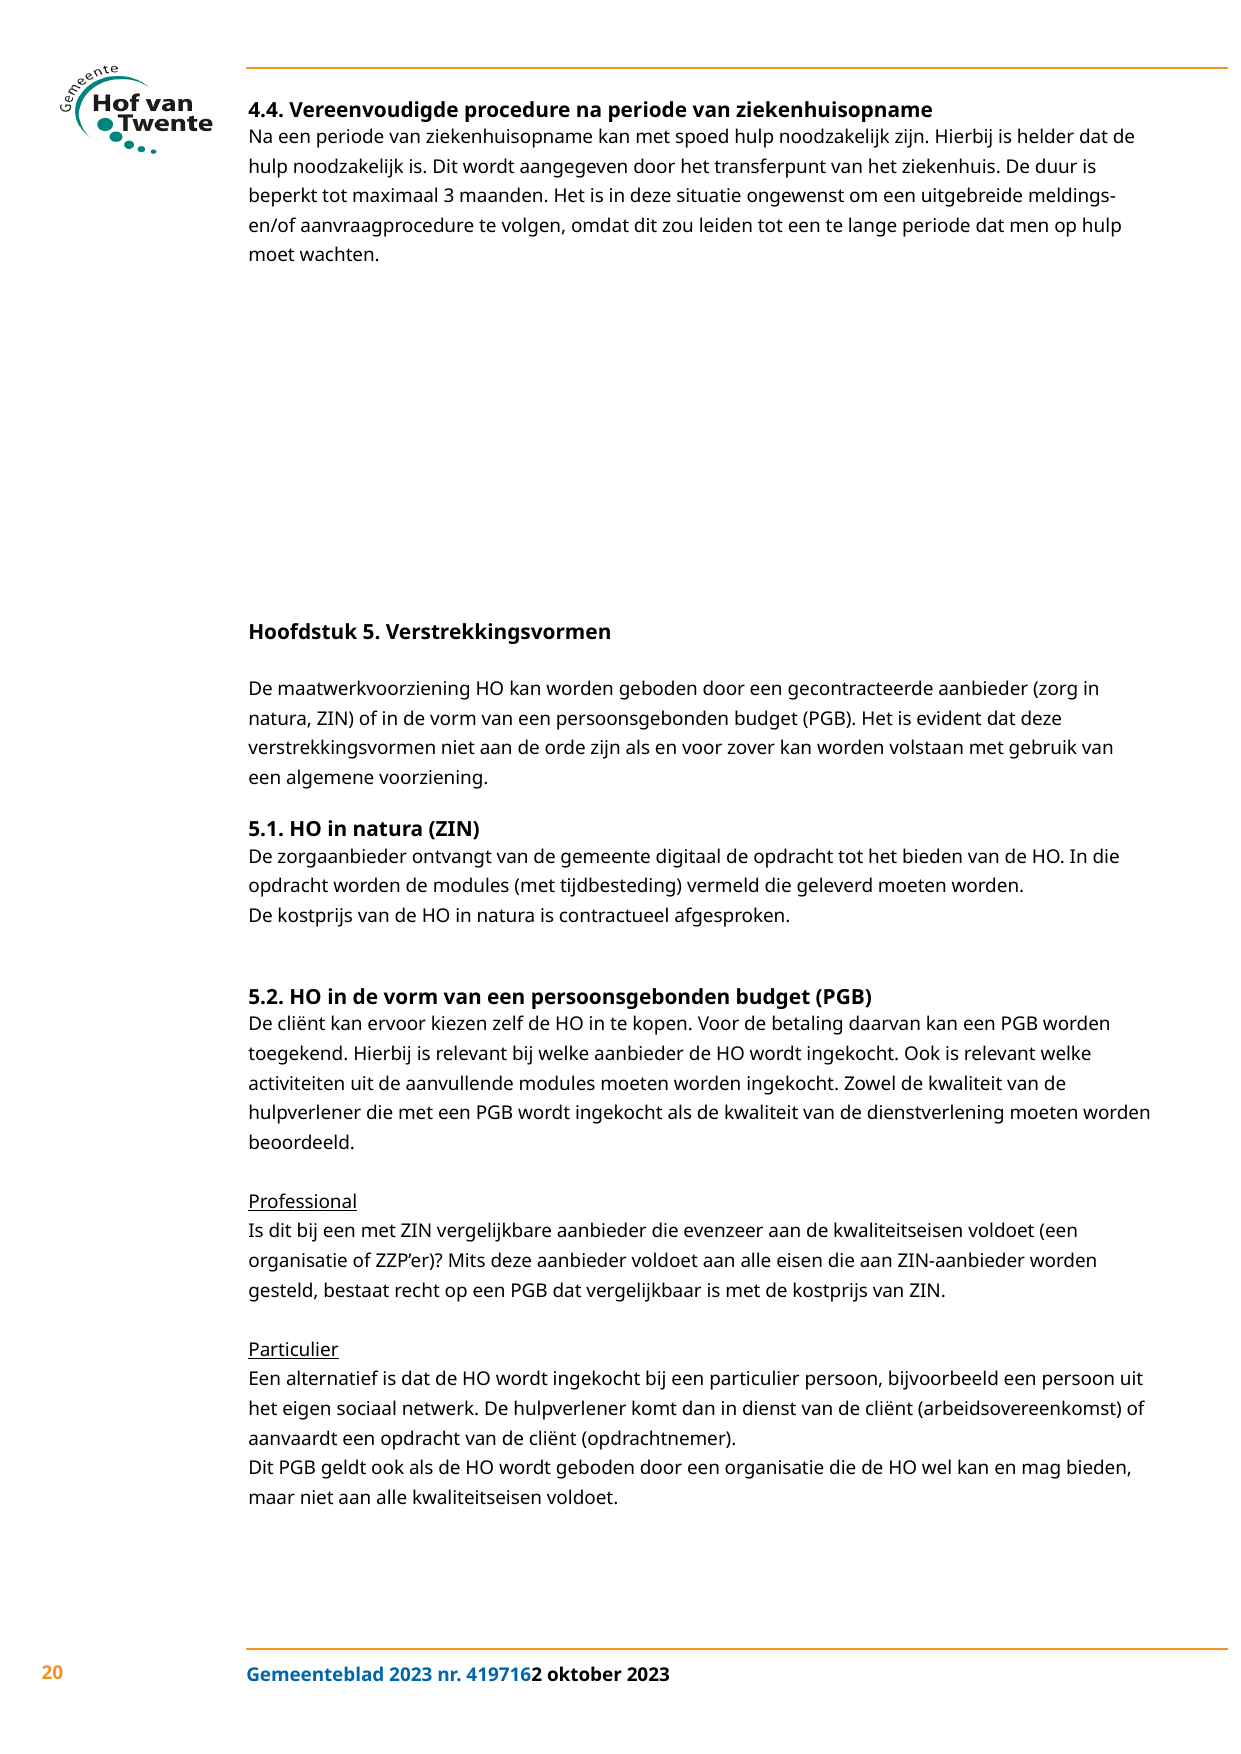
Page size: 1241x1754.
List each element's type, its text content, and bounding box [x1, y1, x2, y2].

text Dit PGB geldt ook als de HO wordt geboden door een organisatie die de HO wel kan en mag bieden, maar niet aan alle kwaliteitseisen voldoet. [248, 1454, 1152, 1510]
picture [41, 47, 231, 172]
text Een alternatief is dat de HO wordt ingekocht bij een particulier persoon, bijvoorbeeld een persoon uit het eigen sociaal netwerk. De hulpverlener komt dan in dienst van de cliënt (arbeidsovereenkomst) of aanvaardt een opdracht van de cliënt (opdrachtnemer). [248, 1366, 1152, 1451]
text Professional [248, 1188, 1152, 1214]
text Particulier [248, 1336, 1152, 1362]
text De zorgaanbieder ontvangt van de gemeente digitaal de opdracht tot het bieden van de HO. In die opdracht worden de modules (met tijdbesteding) vermeld die geleverd moeten worden. [248, 843, 1152, 898]
text De cliënt kan ervoor kiezen zelf de HO in te kopen. Voor de betaling daarvan kan een PGB worden toegekend. Hierbij is relevant bij welke aanbieder de HO wordt ingekocht. Ook is relevant welke activiteiten uit de aanvullende modules moeten worden ingekocht. Zowel de kwaliteit van de hulpverlener die met een PGB wordt ingekocht als de kwaliteit van de dienstverlening moeten worden beoordeeld. [248, 1011, 1152, 1155]
text 5.1. HO in natura (ZIN) [248, 814, 1152, 843]
text Hoofdstuk 5. Verstrekkingsvormen [248, 617, 1152, 646]
text Is dit bij een met ZIN vergelijkbare aanbieder die evenzeer aan de kwaliteitseisen voldoet (een organisatie of ZZP’er)? Mits deze aanbieder voldoet aan alle eisen die aan ZIN-aanbieder worden gesteld, bestaat recht op een PGB dat vergelijkbaar is met de kostprijs van ZIN. [248, 1218, 1152, 1303]
text Na een periode van ziekenhuisopname kan met spoed hulp noodzakelijk zijn. Hierbij is helder dat de hulp noodzakelijk is. Dit wordt aangegeven door het transferpunt van het ziekenhuis. De duur is beperkt tot maximaal 3 maanden. Het is in deze situatie ongewenst om een uitgebreide meldings- en/of aanvraagprocedure te volgen, omdat dit zou leiden tot een te lange periode dat men op hulp moet wachten. [248, 123, 1152, 267]
text De maatwerkvoorziening HO kan worden geboden door een gecontracteerde aanbieder (zorg in natura, ZIN) of in de vorm van een persoonsgebonden budget (PGB). Het is evident dat deze verstrekkingsvormen niet aan de orde zijn als en voor zover kan worden volstaan met gebruik van een algemene voorziening. [248, 675, 1152, 790]
text 4.4. Vereenvoudigde procedure na periode van ziekenhuisopname [248, 95, 1152, 123]
text De kostprijs van de HO in natura is contractueel afgesproken. [248, 902, 1152, 928]
text 5.2. HO in de vorm van een persoonsgebonden budget (PGB) [248, 982, 1152, 1011]
